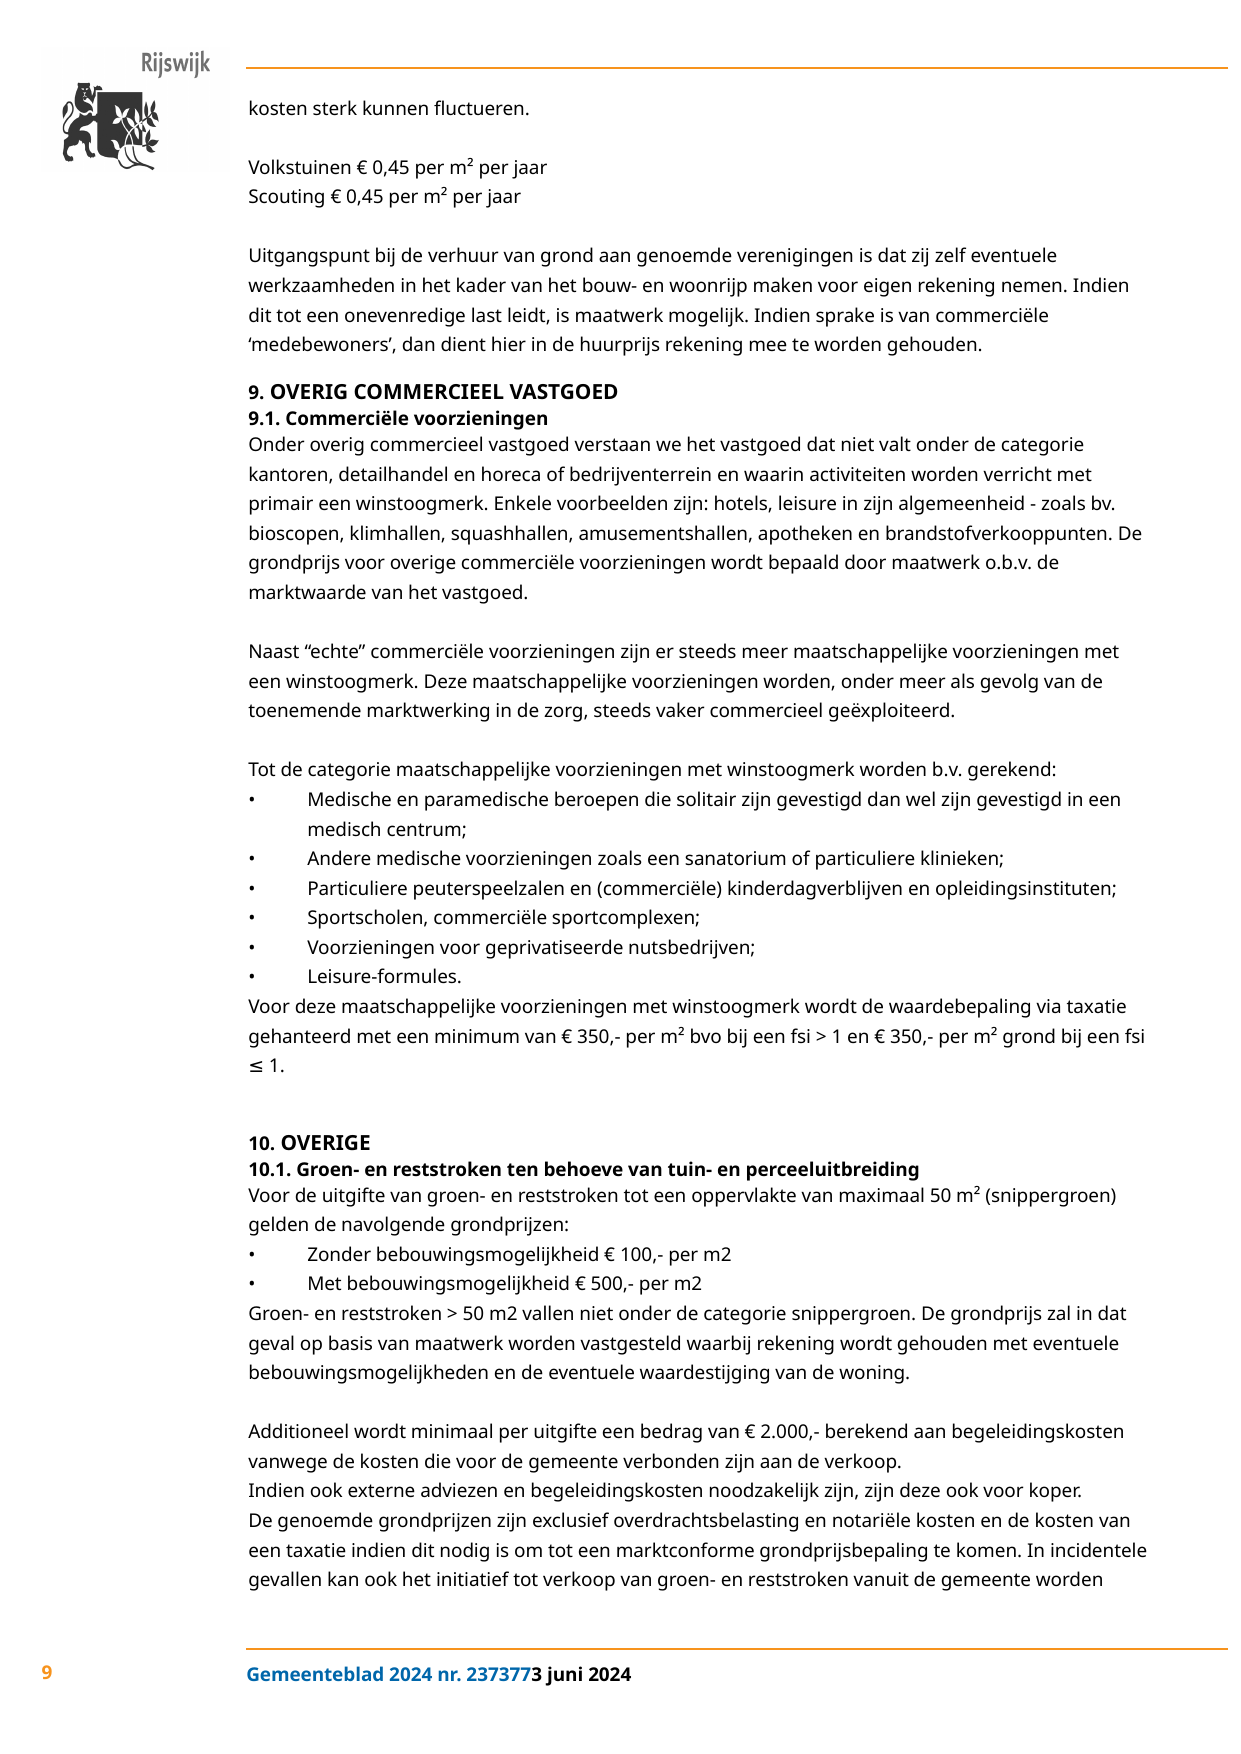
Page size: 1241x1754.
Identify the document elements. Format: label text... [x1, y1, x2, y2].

text Volkstuinen € 0,45 per m² per jaar [248, 154, 1152, 180]
text De genoemde grondprijzen zijn exclusief overdrachtsbelasting en notariële kosten en de kosten van een taxatie indien dit nodig is om tot een marktconforme grondprijsbepaling te komen. In incidentele gevallen kan ook het initiatief tot verkoop van groen- en reststroken vanuit de gemeente worden [248, 1507, 1152, 1592]
text 9. OVERIG COMMERCIEEL VASTGOED [248, 377, 1152, 406]
text Indien ook externe adviezen en begeleidingskosten noodzakelijk zijn, zijn deze ook voor koper. [248, 1478, 1152, 1503]
list Zonder bebouwingsmogelijkheid € 100,- per m2 [248, 1241, 1152, 1267]
text Tot de categorie maatschappelijke voorzieningen met winstoogmerk worden b.v. gerekend: [248, 757, 1152, 782]
list Particuliere peuterspeelzalen en (commerciële) kinderdagverblijven en opleidingsinstituten; [248, 875, 1152, 901]
text Naast “echte” commerciële voorzieningen zijn er steeds meer maatschappelijke voorzieningen met een winstoogmerk. Deze maatschappelijke voorzieningen worden, onder meer als gevolg van de toenemende marktwerking in de zorg, steeds vaker commercieel geëxploiteerd. [248, 638, 1152, 723]
list Met bebouwingsmogelijkheid € 500,- per m2 [248, 1271, 1152, 1296]
list Andere medische voorzieningen zoals een sanatorium of particuliere klinieken; [248, 845, 1152, 871]
text 9.1. Commerciële voorzieningen [248, 406, 1152, 431]
list Voorzieningen voor geprivatiseerde nutsbedrijven; [248, 934, 1152, 960]
list Sportscholen, commerciële sportcomplexen; [248, 904, 1152, 930]
text Additioneel wordt minimaal per uitgifte een bedrag van € 2.000,- berekend aan begeleidingskosten vanwege de kosten die voor de gemeente verbonden zijn aan de verkoop. [248, 1418, 1152, 1474]
text Groen- en reststroken > 50 m2 vallen niet onder de categorie snippergroen. De grondprijs zal in dat geval op basis van maatwerk worden vastgesteld waarbij rekening wordt gehouden met eventuele bebouwingsmogelijkheden en de eventuele waardestijging van de woning. [248, 1300, 1152, 1385]
text 10.1. Groen- en reststroken ten behoeve van tuin- en perceeluitbreiding [248, 1156, 1152, 1182]
text Voor de uitgifte van groen- en reststroken tot een oppervlakte van maximaal 50 m² (snippergroen) gelden de navolgende grondprijzen: [248, 1182, 1152, 1237]
picture [41, 47, 231, 172]
list Medische en paramedische beroepen die solitair zijn gevestigd dan wel zijn gevestigd in een medisch centrum; [248, 786, 1152, 842]
text Scouting € 0,45 per m² per jaar [248, 183, 1152, 209]
text kosten sterk kunnen fluctueren. [248, 95, 1152, 121]
text Uitgangspunt bij de verhuur van grond aan genoemde verenigingen is dat zij zelf eventuele werkzaamheden in het kader van het bouw- en woonrijp maken voor eigen rekening nemen. Indien dit tot een onevenredige last leidt, is maatwerk mogelijk. Indien sprake is van commerciële ‘medebewoners’, dan dient hier in de huurprijs rekening mee te worden gehouden. [248, 243, 1152, 357]
list Leisure-formules. [248, 964, 1152, 989]
text Voor deze maatschappelijke voorzieningen met winstoogmerk wordt de waardebepaling via taxatie gehanteerd met een minimum van € 350,- per m² bvo bij een fsi > 1 en € 350,- per m² grond bij een fsi ≤ 1. [248, 993, 1152, 1078]
text 10. OVERIGE [248, 1128, 1152, 1156]
text Onder overig commercieel vastgoed verstaan we het vastgoed dat niet valt onder de categorie kantoren, detailhandel en horeca of bedrijventerrein en waarin activiteiten worden verricht met primair een winstoogmerk. Enkele voorbeelden zijn: hotels, leisure in zijn algemeenheid - zoals bv. bioscopen, klimhallen, squashhallen, amusementshallen, apotheken en brandstofverkooppunten. De grondprijs voor overige commerciële voorzieningen wordt bepaald door maatwerk o.b.v. de marktwaarde van het vastgoed. [248, 431, 1152, 605]
